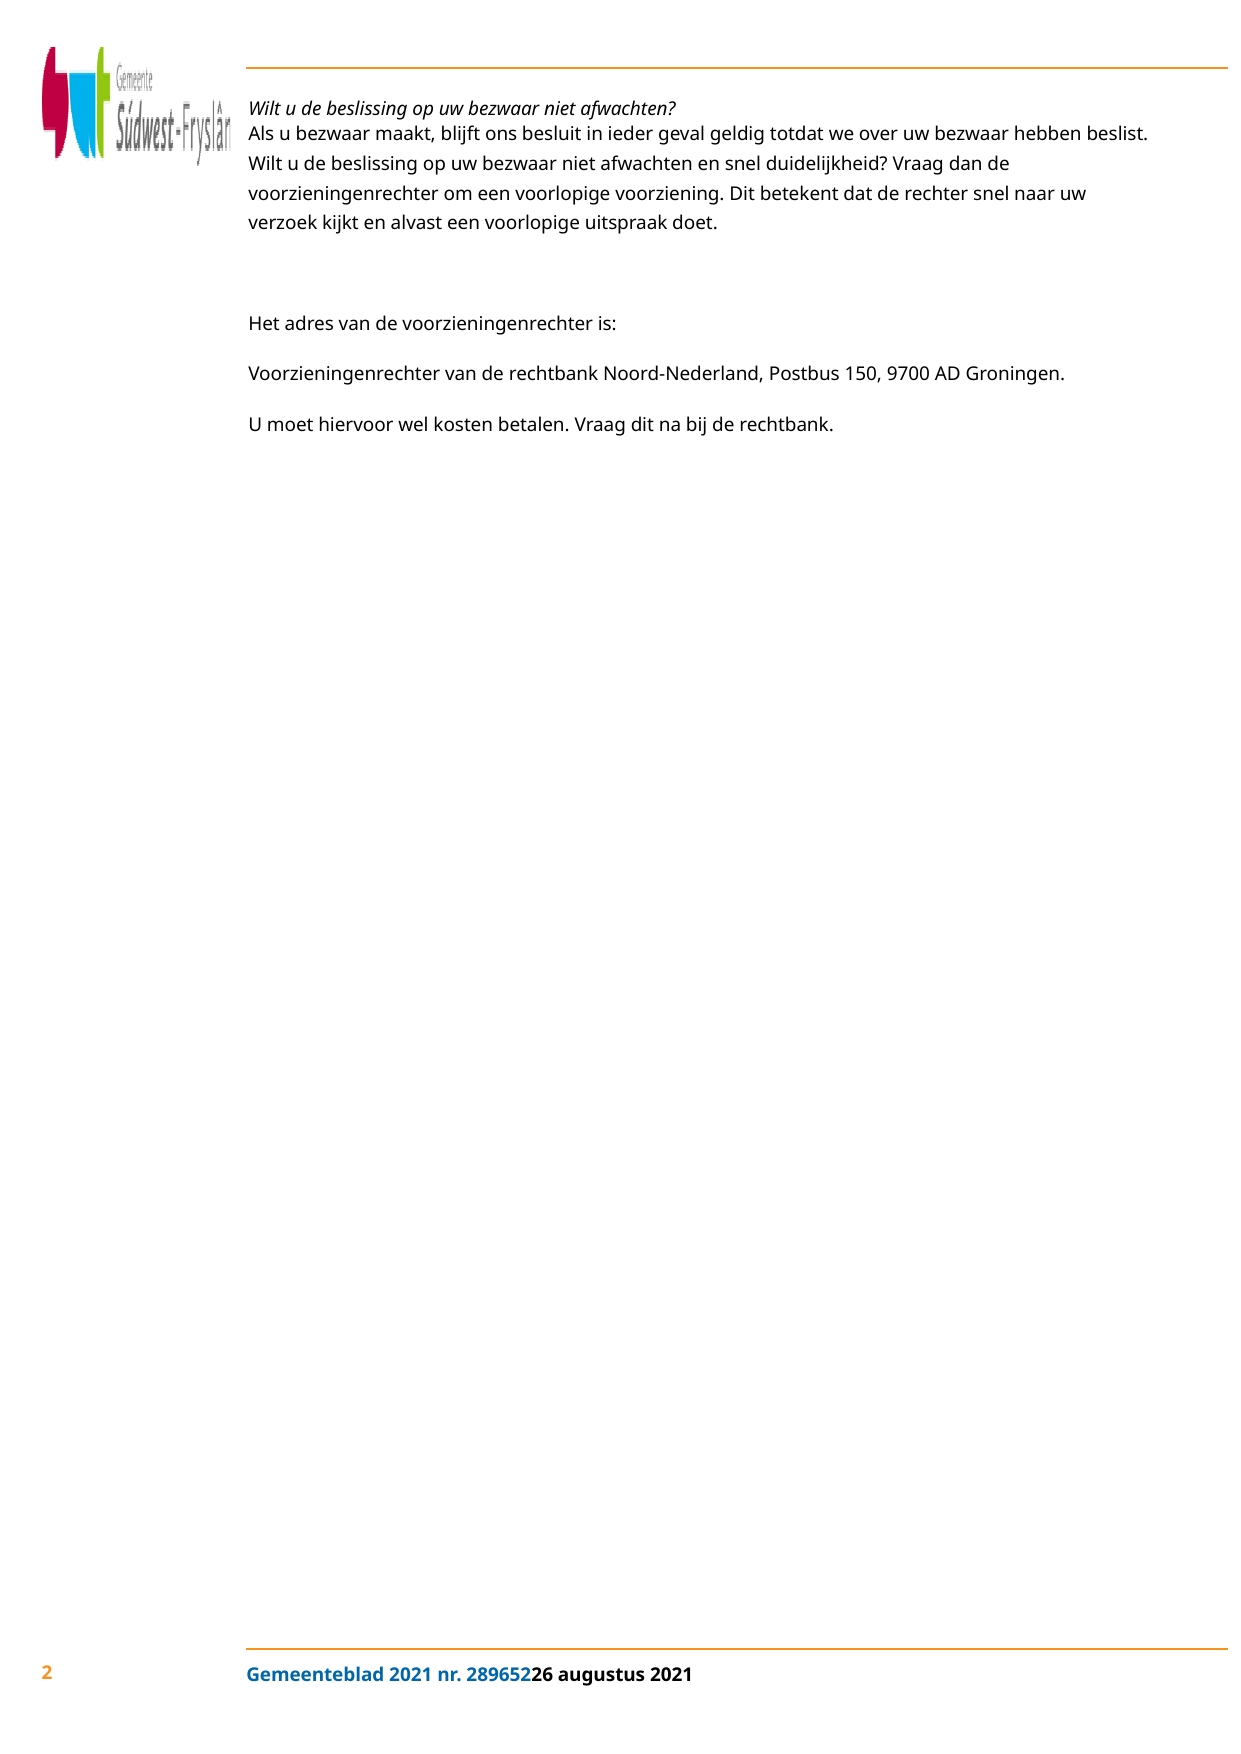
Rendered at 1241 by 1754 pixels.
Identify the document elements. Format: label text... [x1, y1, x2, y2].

text Wilt u de beslissing op uw bezwaar niet afwachten? [248, 95, 1152, 121]
picture [41, 47, 231, 172]
text Het adres van de voorzieningenrechter is: [248, 310, 1152, 336]
text Als u bezwaar maakt, blijft ons besluit in ieder geval geldig totdat we over uw bezwaar hebben beslist. Wilt u de beslissing op uw bezwaar niet afwachten en snel duidelijkheid? Vraag dan de voorzieningenrechter om een voorlopige voorziening. Dit betekent dat de rechter snel naar uw verzoek kijkt en alvast een voorlopige uitspraak doet. [248, 121, 1152, 235]
text U moet hiervoor wel kosten betalen. Vraag dit na bij de rechtbank. [248, 411, 1152, 437]
text Voorzieningenrechter van de rechtbank Noord-Nederland, Postbus 150, 9700 AD Groningen. [248, 361, 1152, 386]
